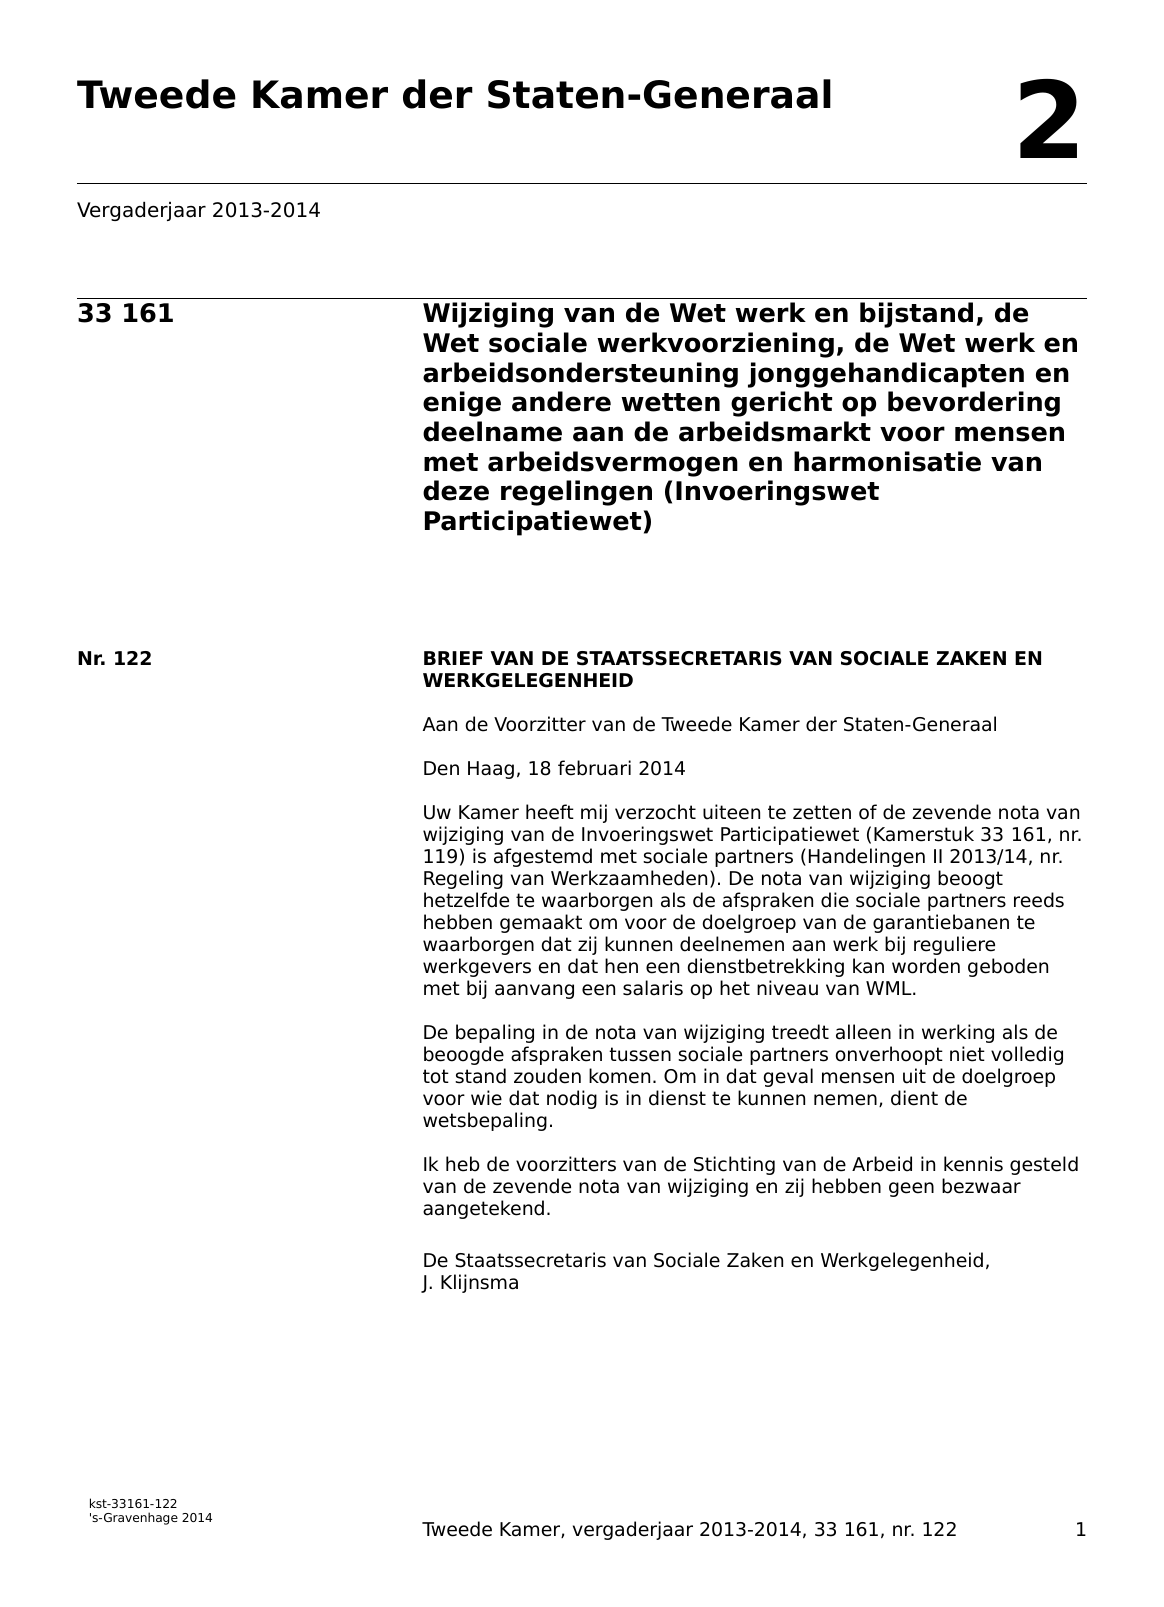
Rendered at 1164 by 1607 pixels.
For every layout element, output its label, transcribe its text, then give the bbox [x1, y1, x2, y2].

text Aan de Voorzitter van de Tweede Kamer der Staten-Generaal [422, 714, 1087, 736]
text Den Haag, 18 februari 2014 [422, 758, 1087, 780]
text Ik heb de voorzitters van de Stichting van de Arbeid in kennis gesteld van de zevende nota van wijziging en zij hebben geen bezwaar aangetekend. [422, 1154, 1087, 1220]
text 's-Gravenhage 2014 [88, 1511, 323, 1525]
table_cell Vergaderjaar 2013-2014 [77, 184, 1087, 298]
text De bepaling in de nota van wijziging treedt alleen in werking als de beoogde afspraken tussen sociale partners onverhoopt niet volledig tot stand zouden komen. Om in dat geval mensen uit de doelgroep voor wie dat nodig is in dienst te kunnen nemen, dient de wetsbepaling. [422, 1022, 1087, 1132]
text kst-33161-122 [88, 1497, 323, 1511]
text De Staatssecretaris van Sociale Zaken en Werkgelegenheid, J. Klijnsma [422, 1250, 1087, 1294]
subtitle Nr. 122 BRIEF VAN DE STAATSSECRETARIS VAN SOCIALE ZAKEN EN WERKGELEGENHEID [77, 647, 1087, 691]
subtitle 33 161 Wijziging van de Wet werk en bijstand, de Wet sociale werkvoorziening, de Wet werk en arbeidsondersteuning jonggehandicapten en enige andere wetten gericht op bevordering deelname aan de arbeidsmarkt voor mensen met arbeidsvermogen en harmonisatie van deze regelingen (Invoeringswet Participatiewet) [77, 299, 1087, 536]
table_header Tweede Kamer der Staten-Generaal [77, 59, 886, 183]
text Uw Kamer heeft mij verzocht uiteen te zetten of de zevende nota van wijziging van de Invoeringswet Participatiewet (Kamerstuk 33 161, nr. 119) is afgestemd met sociale partners (Handelingen II 2013/14, nr. Regeling van Werkzaamheden). De nota van wijziging beoogt hetzelfde te waarborgen als de afspraken die sociale partners reeds hebben gemaakt om voor de doelgroep van de garantiebanen te waarborgen dat zij kunnen deelnemen aan werk bij reguliere werkgevers en dat hen een dienstbetrekking kan worden geboden met bij aanvang een salaris op het niveau van WML. [422, 802, 1087, 1000]
table_header 2 [886, 59, 1087, 183]
